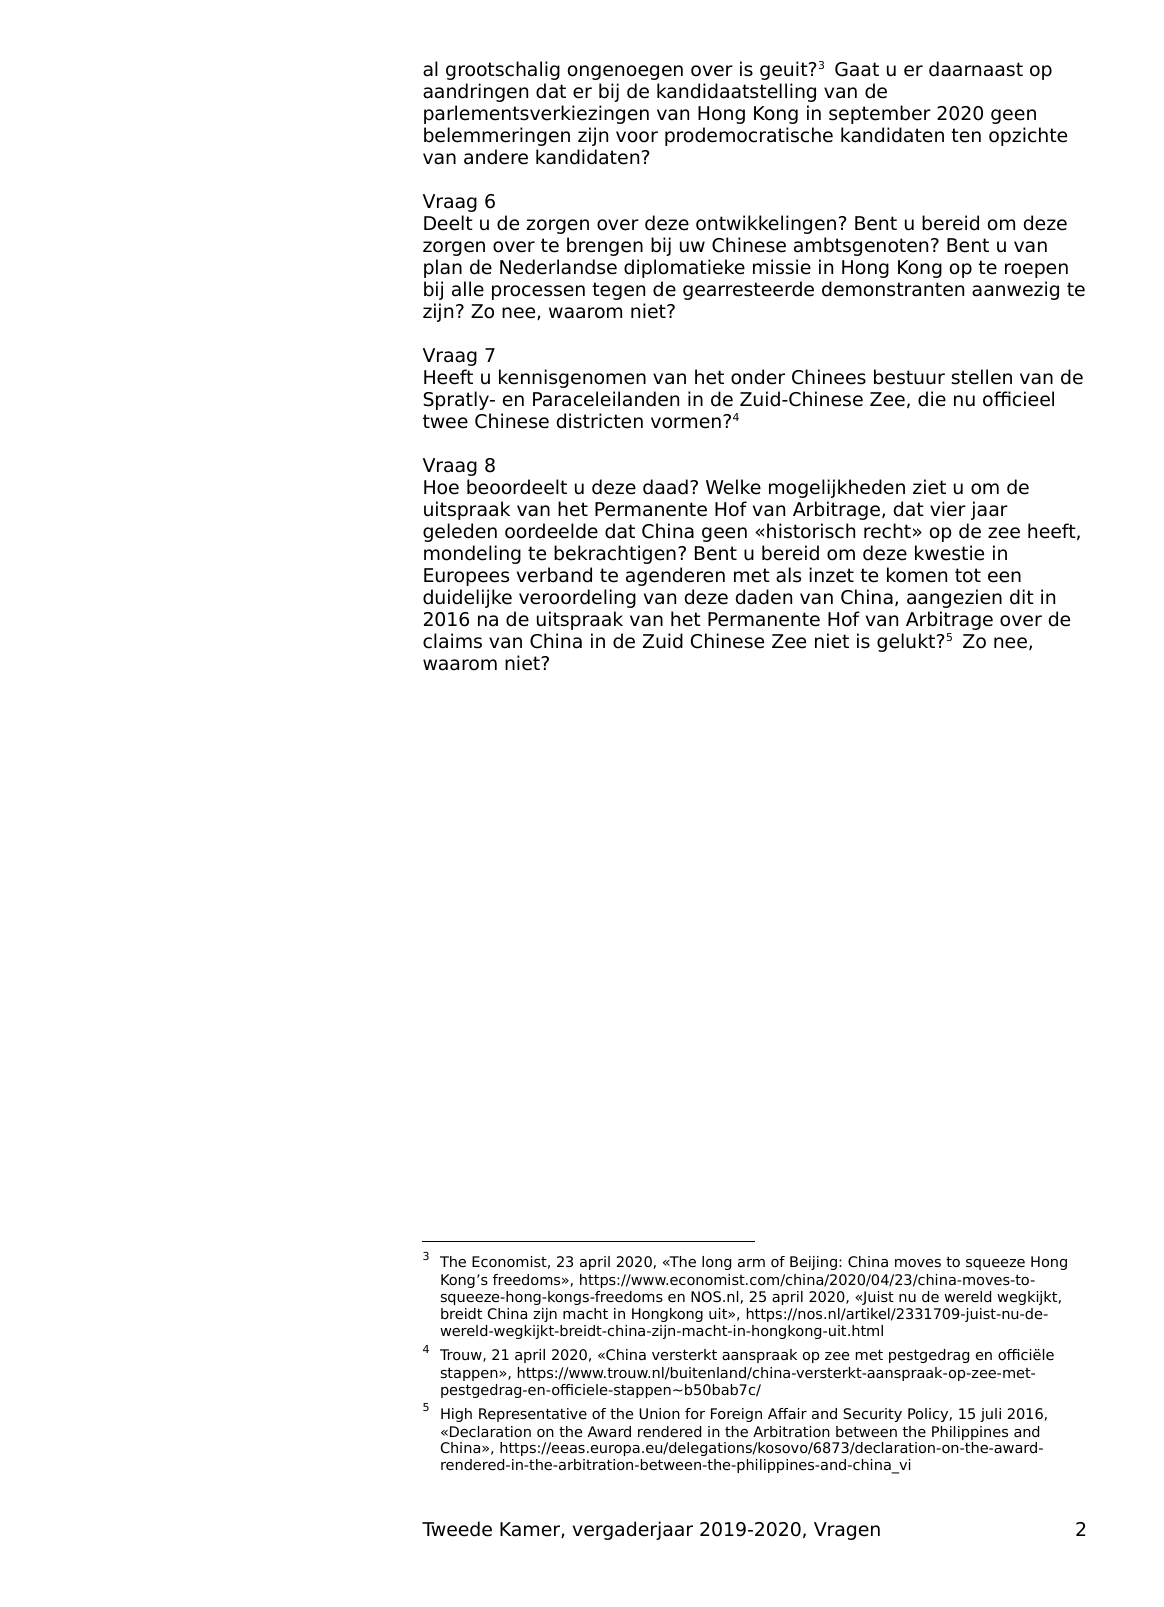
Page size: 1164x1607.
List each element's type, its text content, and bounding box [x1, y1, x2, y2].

text Vraag 8 [422, 455, 1087, 477]
text High Representative of the Union for Foreign Affair and Security Policy, 15 juli 2016, «Declaration on the Award rendered in the Arbitration between the Philippines and China», https://eeas.europa.eu/delegations/kosovo/6873/declaration-on-the-award-rendered-in-the-arbitration-between-the-philippines-and-china_vi [422, 1402, 1087, 1474]
text Deelt u de zorgen over deze ontwikkelingen? Bent u bereid om deze zorgen over te brengen bij uw Chinese ambtsgenoten? Bent u van plan de Nederlandse diplomatieke missie in Hong Kong op te roepen bij alle processen tegen de gearresteerde demonstranten aanwezig te zijn? Zo nee, waarom niet? [422, 213, 1087, 323]
text The Economist, 23 april 2020, «The long arm of Beijing: China moves to squeeze Hong Kong’s freedoms», https://www.economist.com/china/2020/04/23/china-moves-to-squeeze-hong-kongs-freedoms en NOS.nl, 25 april 2020, «Juist nu de wereld wegkijkt, breidt China zijn macht in Hongkong uit», https://nos.nl/artikel/2331709-juist-nu-de-wereld-wegkijkt-breidt-china-zijn-macht-in-hongkong-uit.html [422, 1250, 1087, 1340]
text Trouw, 21 april 2020, «China versterkt aanspraak op zee met pestgedrag en officiële stappen», https://www.trouw.nl/buitenland/china-versterkt-aanspraak-op-zee-met-pestgedrag-en-officiele-stappen~b50bab7c/ [422, 1343, 1087, 1399]
text Vraag 6 [422, 191, 1087, 213]
text al grootschalig ongenoegen over is geuit? Gaat u er daarnaast op aandringen dat er bij de kandidaatstelling van de parlementsverkiezingen van Hong Kong in september 2020 geen belemmeringen zijn voor prodemocratische kandidaten ten opzichte van andere kandidaten? [422, 59, 1087, 169]
text Heeft u kennisgenomen van het onder Chinees bestuur stellen van de Spratly- en Paraceleilanden in de Zuid-Chinese Zee, die nu officieel twee Chinese districten vormen? [422, 367, 1087, 433]
text Vraag 7 [422, 345, 1087, 367]
text Hoe beoordeelt u deze daad? Welke mogelijkheden ziet u om de uitspraak van het Permanente Hof van Arbitrage, dat vier jaar geleden oordeelde dat China geen «historisch recht» op de zee heeft, mondeling te bekrachtigen? Bent u bereid om deze kwestie in Europees verband te agenderen met als inzet te komen tot een duidelijke veroordeling van deze daden van China, aangezien dit in 2016 na de uitspraak van het Permanente Hof van Arbitrage over de claims van China in de Zuid Chinese Zee niet is gelukt? Zo nee, waarom niet? [422, 477, 1087, 675]
